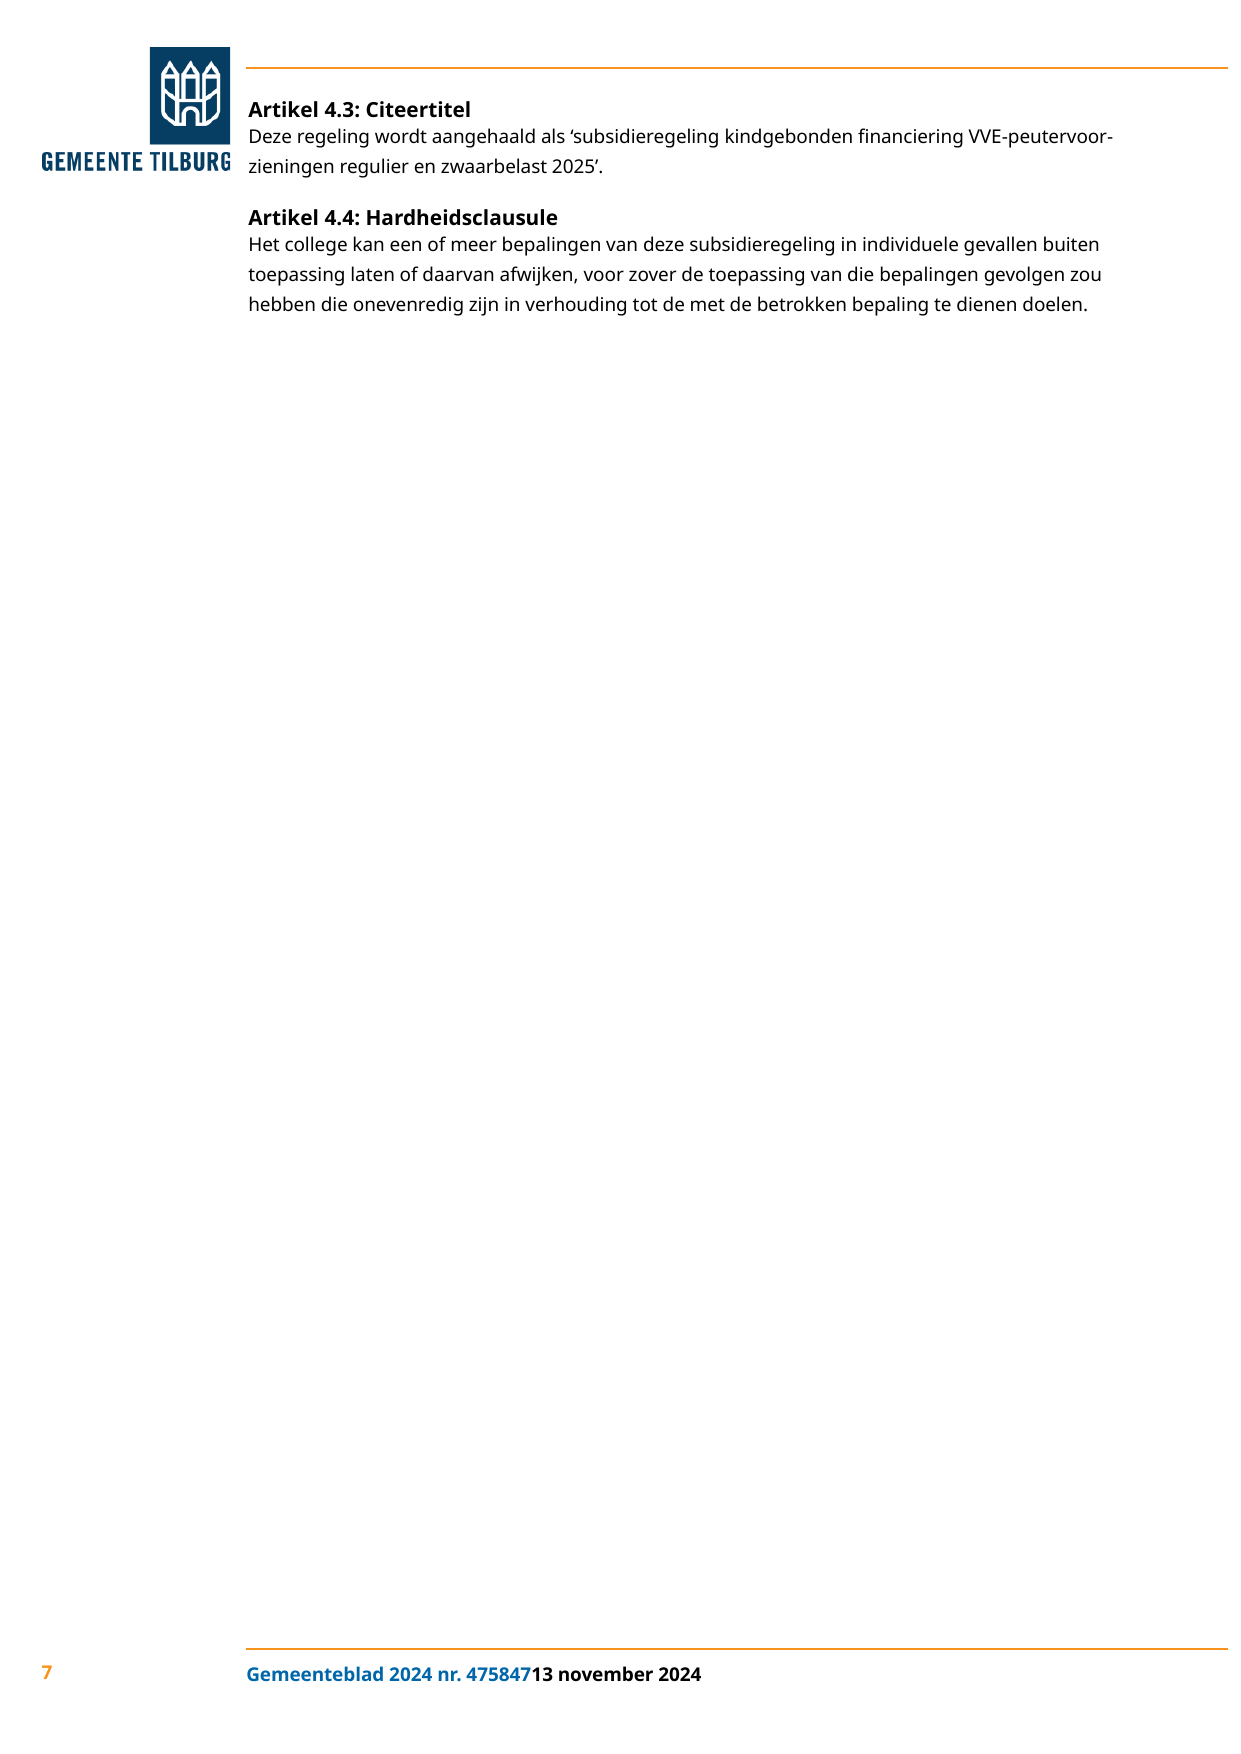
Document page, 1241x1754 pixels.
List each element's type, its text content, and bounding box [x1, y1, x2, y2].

text Artikel 4.3: Citeertitel [248, 95, 1152, 123]
text Deze regeling wordt aangehaald als ‘subsidieregeling kindgebonden financiering VVE-peutervoor-zieningen regulier en zwaarbelast 2025’. [248, 123, 1152, 178]
text Artikel 4.4: Hardheidsclausule [248, 203, 1152, 232]
text Het college kan een of meer bepalingen van deze subsidieregeling in individuele gevallen buiten toepassing laten of daarvan afwijken, voor zover de toepassing van die bepalingen gevolgen zou hebben die onevenredig zijn in verhouding tot de met de betrokken bepaling te dienen doelen. [248, 232, 1152, 317]
picture [41, 47, 231, 172]
